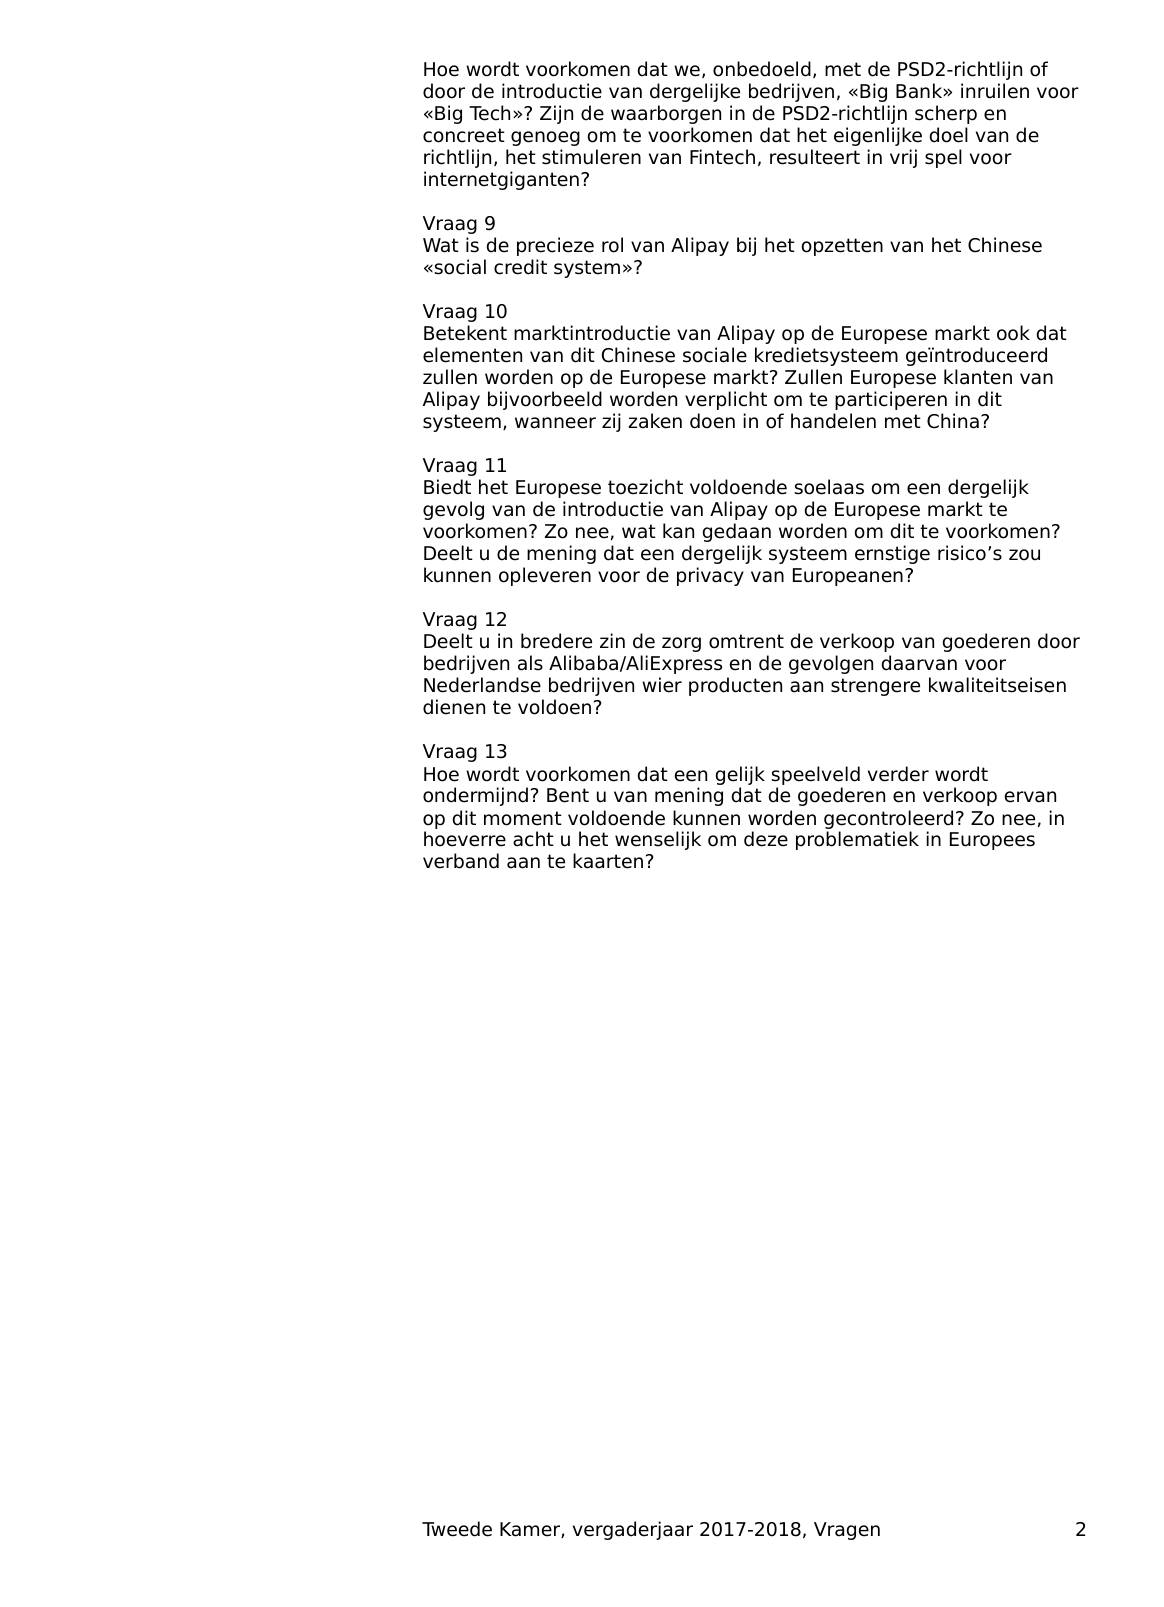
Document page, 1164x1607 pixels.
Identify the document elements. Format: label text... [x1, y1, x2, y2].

text Vraag 9 [422, 213, 1087, 235]
text Biedt het Europese toezicht voldoende soelaas om een dergelijk gevolg van de introductie van Alipay op de Europese markt te voorkomen? Zo nee, wat kan gedaan worden om dit te voorkomen? Deelt u de mening dat een dergelijk systeem ernstige risico’s zou kunnen opleveren voor de privacy van Europeanen? [422, 477, 1087, 587]
text Vraag 11 [422, 455, 1087, 477]
text Hoe wordt voorkomen dat we, onbedoeld, met de PSD2-richtlijn of door de introductie van dergelijke bedrijven, «Big Bank» inruilen voor «Big Tech»? Zijn de waarborgen in de PSD2-richtlijn scherp en concreet genoeg om te voorkomen dat het eigenlijke doel van de richtlijn, het stimuleren van Fintech, resulteert in vrij spel voor internetgiganten? [422, 59, 1087, 191]
text Wat is de precieze rol van Alipay bij het opzetten van het Chinese «social credit system»? [422, 235, 1087, 279]
text Betekent marktintroductie van Alipay op de Europese markt ook dat elementen van dit Chinese sociale kredietsysteem geïntroduceerd zullen worden op de Europese markt? Zullen Europese klanten van Alipay bijvoorbeeld worden verplicht om te participeren in dit systeem, wanneer zij zaken doen in of handelen met China? [422, 323, 1087, 433]
text Deelt u in bredere zin de zorg omtrent de verkoop van goederen door bedrijven als Alibaba/AliExpress en de gevolgen daarvan voor Nederlandse bedrijven wier producten aan strengere kwaliteitseisen dienen te voldoen? [422, 631, 1087, 719]
text Hoe wordt voorkomen dat een gelijk speelveld verder wordt ondermijnd? Bent u van mening dat de goederen en verkoop ervan op dit moment voldoende kunnen worden gecontroleerd? Zo nee, in hoeverre acht u het wenselijk om deze problematiek in Europees verband aan te kaarten? [422, 763, 1087, 873]
text Vraag 10 [422, 301, 1087, 323]
text Vraag 13 [422, 741, 1087, 763]
text Vraag 12 [422, 609, 1087, 631]
